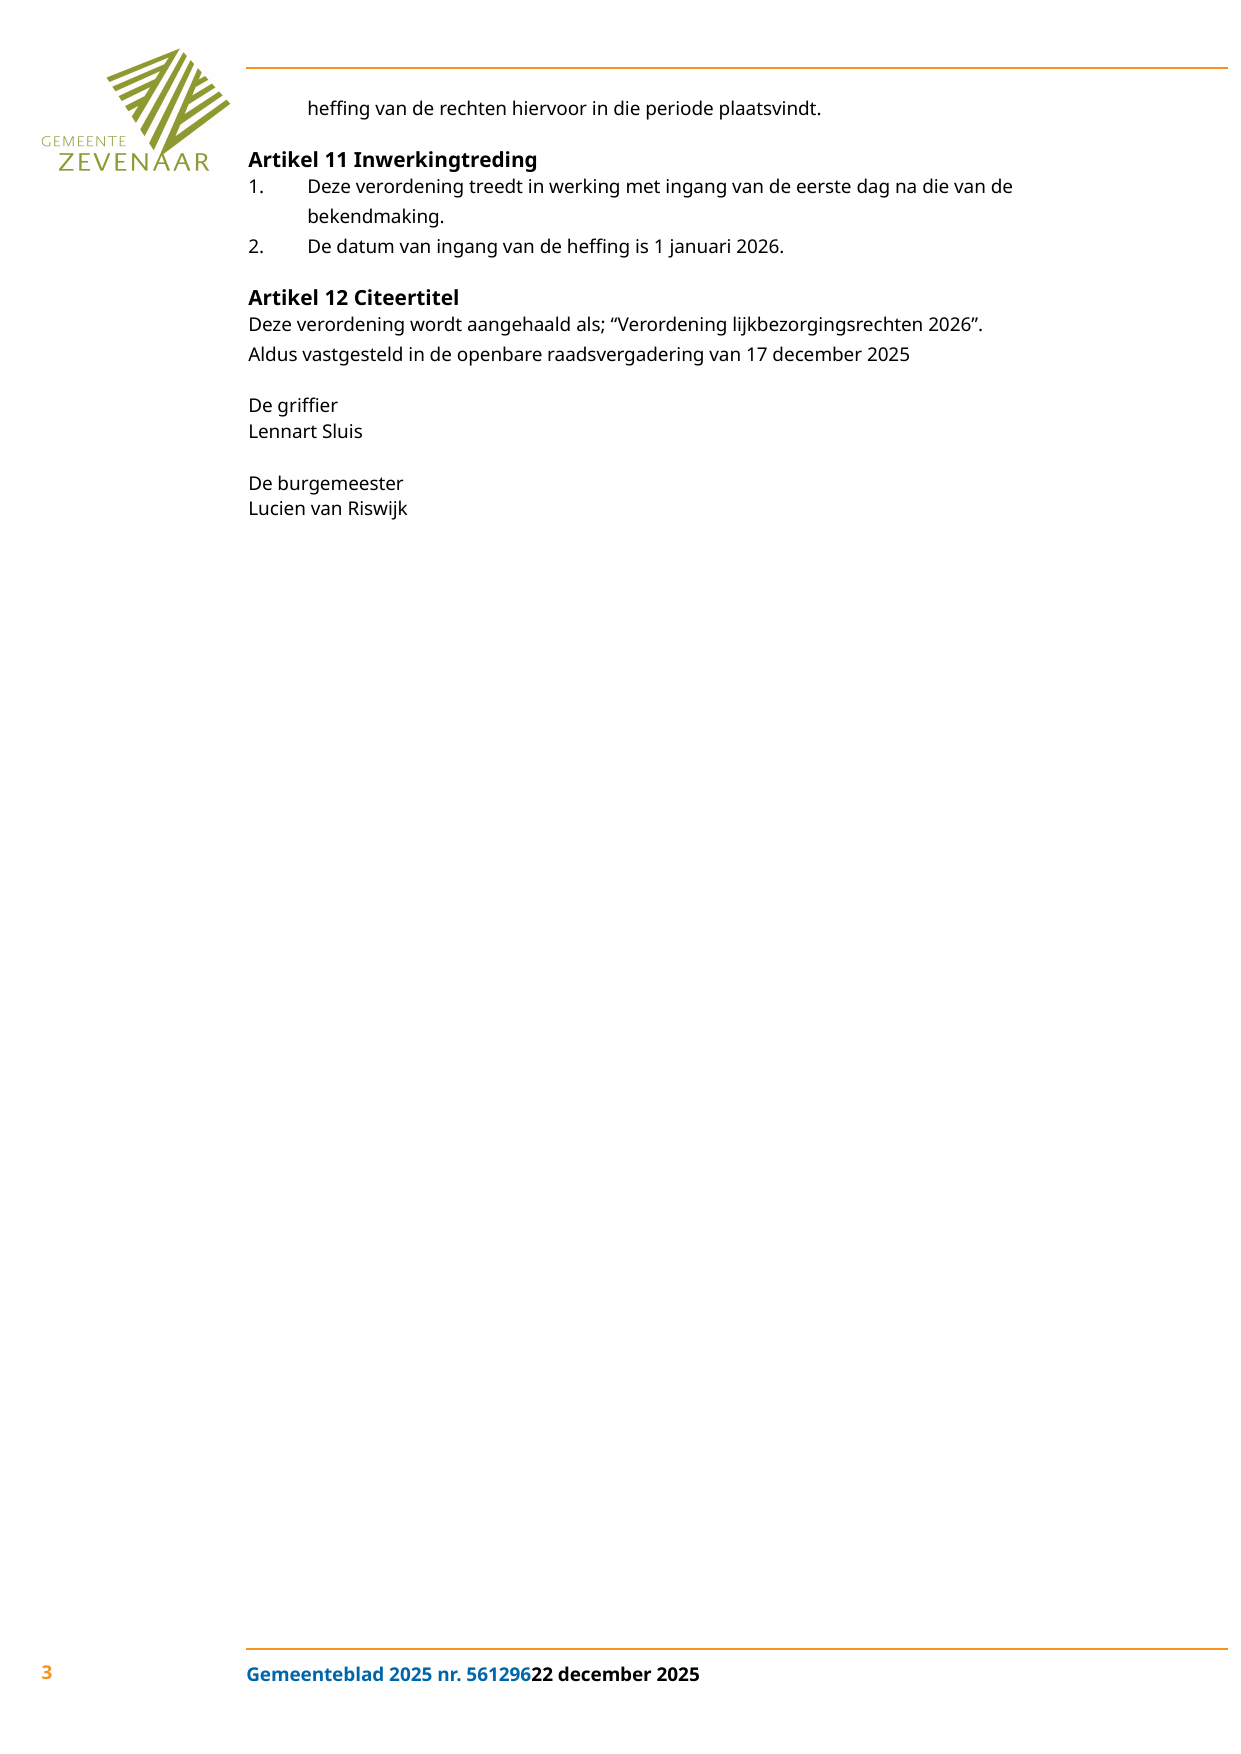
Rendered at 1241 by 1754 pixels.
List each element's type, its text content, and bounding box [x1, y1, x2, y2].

list Deze verordening treedt in werking met ingang van de eerste dag na die van de bekendmaking. [248, 174, 1152, 229]
text Aldus vastgesteld in de openbare raadsvergadering van 17 december 2025 [248, 341, 1152, 367]
text De burgemeester [248, 470, 1152, 496]
text De griffier [248, 393, 1152, 418]
text Artikel 11 Inwerkingtreding [248, 145, 1152, 174]
list De datum van ingang van de heffing is 1 januari 2026. [248, 233, 1152, 258]
picture [41, 47, 231, 172]
text Artikel 12 Citeertitel [248, 283, 1152, 312]
text Lennart Sluis [248, 418, 1152, 444]
text Lucien van Riswijk [248, 496, 1152, 521]
text Deze verordening wordt aangehaald als; “Verordening lijkbezorgingsrechten 2026”. [248, 312, 1152, 337]
list heffing van de rechten hiervoor in die periode plaatsvindt. [248, 95, 1152, 121]
